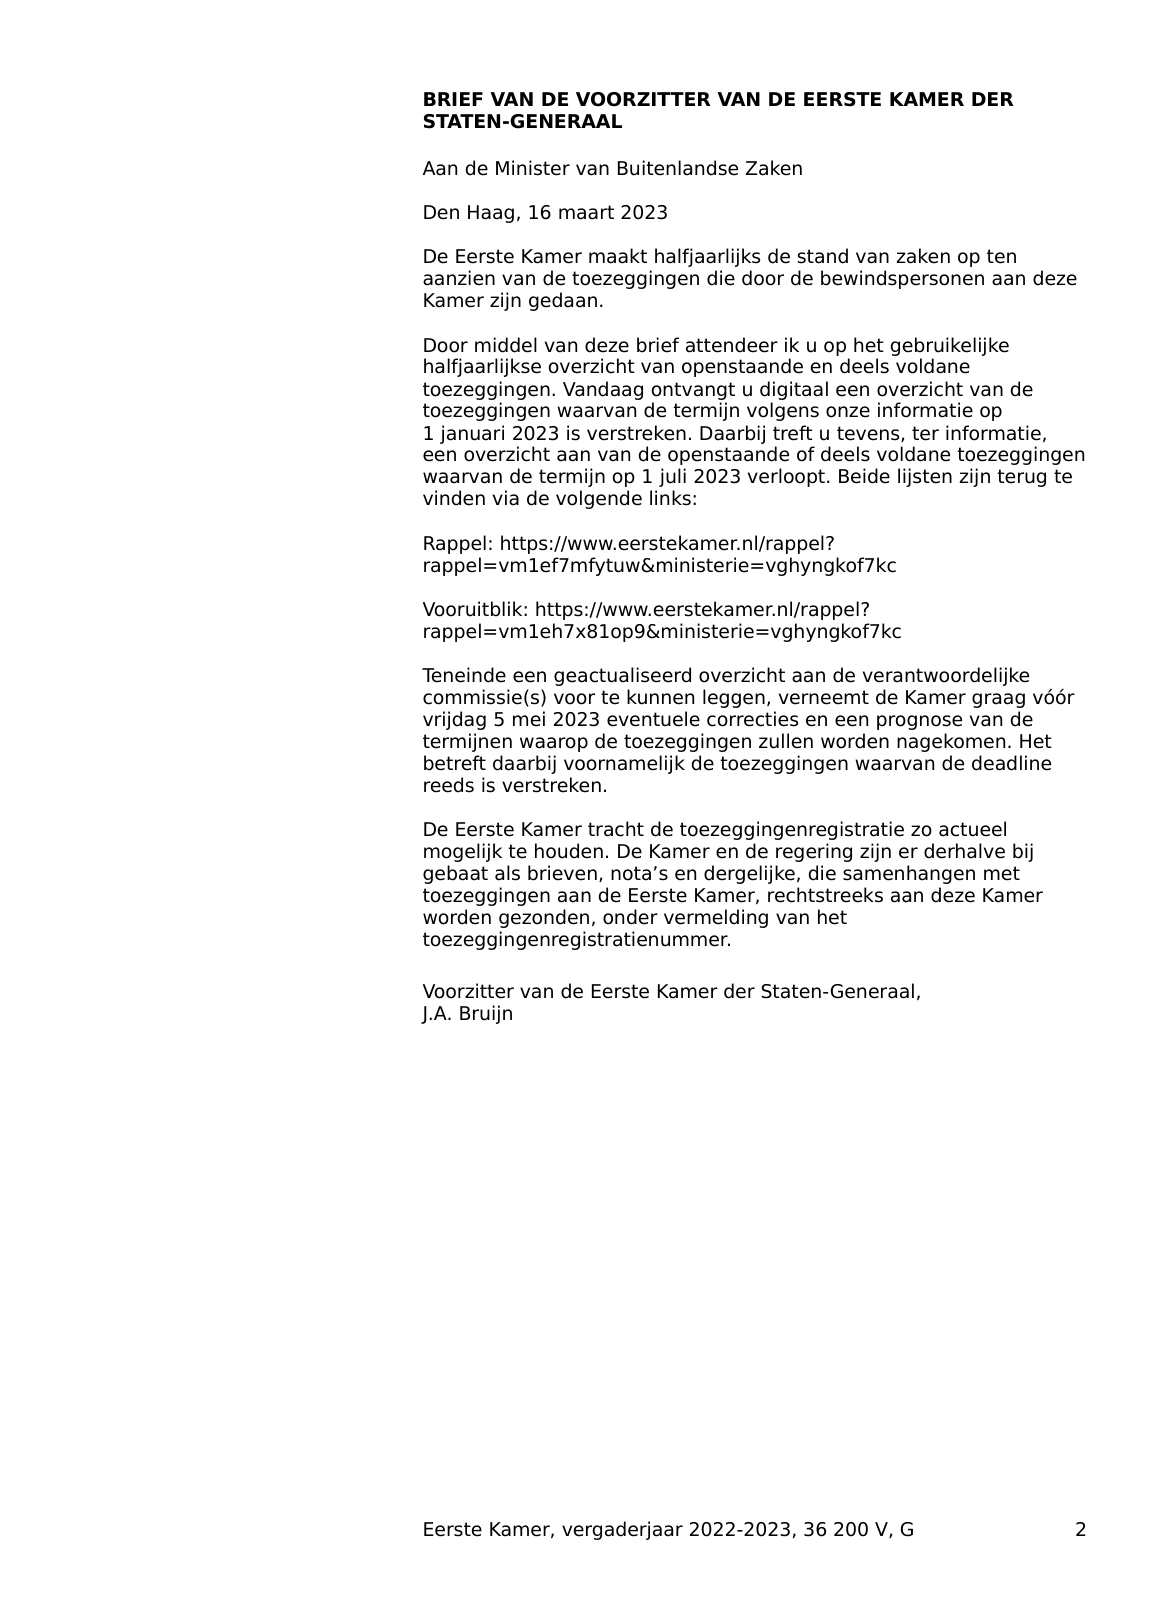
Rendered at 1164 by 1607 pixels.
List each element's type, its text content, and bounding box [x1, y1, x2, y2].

text De Eerste Kamer maakt halfjaarlijks de stand van zaken op ten aanzien van de toezeggingen die door de bewindspersonen aan deze Kamer zijn gedaan. [422, 246, 1087, 312]
text Vooruitblik: https://www.eerstekamer.nl/rappel?rappel=vm1eh7x81op9&ministerie=vghyngkof7kc [422, 599, 1087, 643]
text Door middel van deze brief attendeer ik u op het gebruikelijke halfjaarlijkse overzicht van openstaande en deels voldane toezeggingen. Vandaag ontvangt u digitaal een overzicht van de toezeggingen waarvan de termijn volgens onze informatie op 1 januari 2023 is verstreken. Daarbij treft u tevens, ter informatie, een overzicht aan van de openstaande of deels voldane toezeggingen waarvan de termijn op 1 juli 2023 verloopt. Beide lijsten zijn terug te vinden via de volgende links: [422, 334, 1087, 510]
text Den Haag, 16 maart 2023 [422, 202, 1087, 224]
subtitle BRIEF VAN DE VOORZITTER VAN DE EERSTE KAMER DER STATEN-GENERAAL [422, 89, 1087, 133]
text Aan de Minister van Buitenlandse Zaken [422, 158, 1087, 180]
text Rappel: https://www.eerstekamer.nl/rappel?rappel=vm1ef7mfytuw&ministerie=vghyngkof7kc [422, 532, 1087, 576]
text Voorzitter van de Eerste Kamer der Staten-Generaal, J.A. Bruijn [422, 981, 1087, 1025]
text De Eerste Kamer tracht de toezeggingenregistratie zo actueel mogelijk te houden. De Kamer en de regering zijn er derhalve bij gebaat als brieven, nota’s en dergelijke, die samenhangen met toezeggingen aan de Eerste Kamer, rechtstreeks aan deze Kamer worden gezonden, onder vermelding van het toezeggingenregistratienummer. [422, 819, 1087, 951]
text Teneinde een geactualiseerd overzicht aan de verantwoordelijke commissie(s) voor te kunnen leggen, verneemt de Kamer graag vóór vrijdag 5 mei 2023 eventuele correcties en een prognose van de termijnen waarop de toezeggingen zullen worden nagekomen. Het betreft daarbij voornamelijk de toezeggingen waarvan de deadline reeds is verstreken. [422, 665, 1087, 797]
